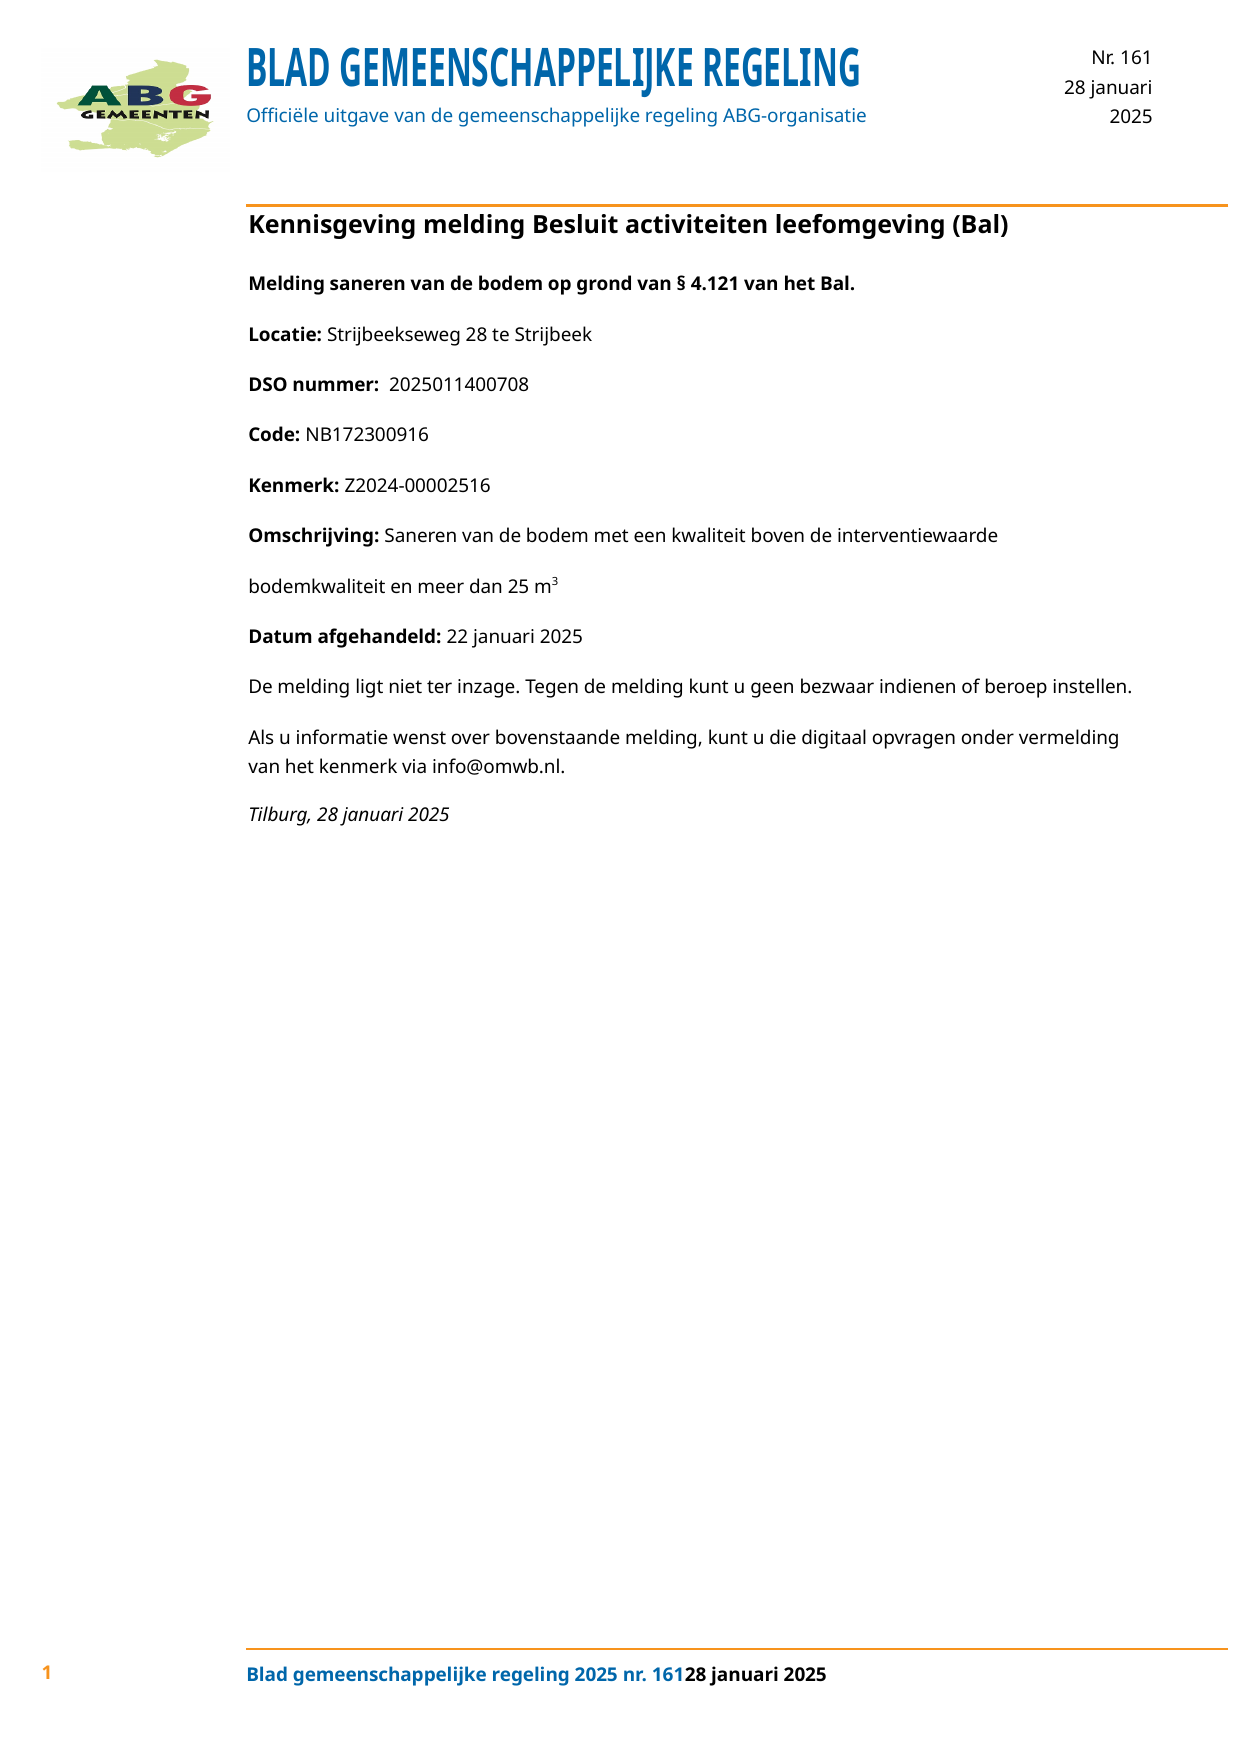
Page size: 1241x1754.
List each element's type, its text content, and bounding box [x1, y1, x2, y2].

text Omschrijving: Saneren van de bodem met een kwaliteit boven de interventiewaarde [248, 522, 1152, 548]
text Locatie: Strijbeekseweg 28 te Strijbeek [248, 321, 1152, 346]
text Kennisgeving melding Besluit activiteiten leefomgeving (Bal) [248, 207, 1152, 241]
text Tilburg, 28 januari 2025 [248, 801, 1152, 827]
text Code: NB172300916 [248, 422, 1152, 447]
text Datum afgehandeld: 22 januari 2025 [248, 623, 1152, 649]
text De melding ligt niet ter inzage. Tegen de melding kunt u geen bezwaar indienen of beroep instellen. [248, 674, 1152, 699]
text Melding saneren van de bodem op grond van § 4.121 van het Bal. [248, 270, 1152, 296]
text Kenmerk: Z2024-00002516 [248, 472, 1152, 498]
text bodemkwaliteit en meer dan 25 m3 [248, 573, 1152, 598]
picture [41, 47, 231, 172]
text DSO nummer: 2025011400708 [248, 371, 1152, 397]
text Als u informatie wenst over bovenstaande melding, kunt u die digitaal opvragen onder vermelding van het kenmerk via info@omwb.nl. [248, 724, 1152, 779]
